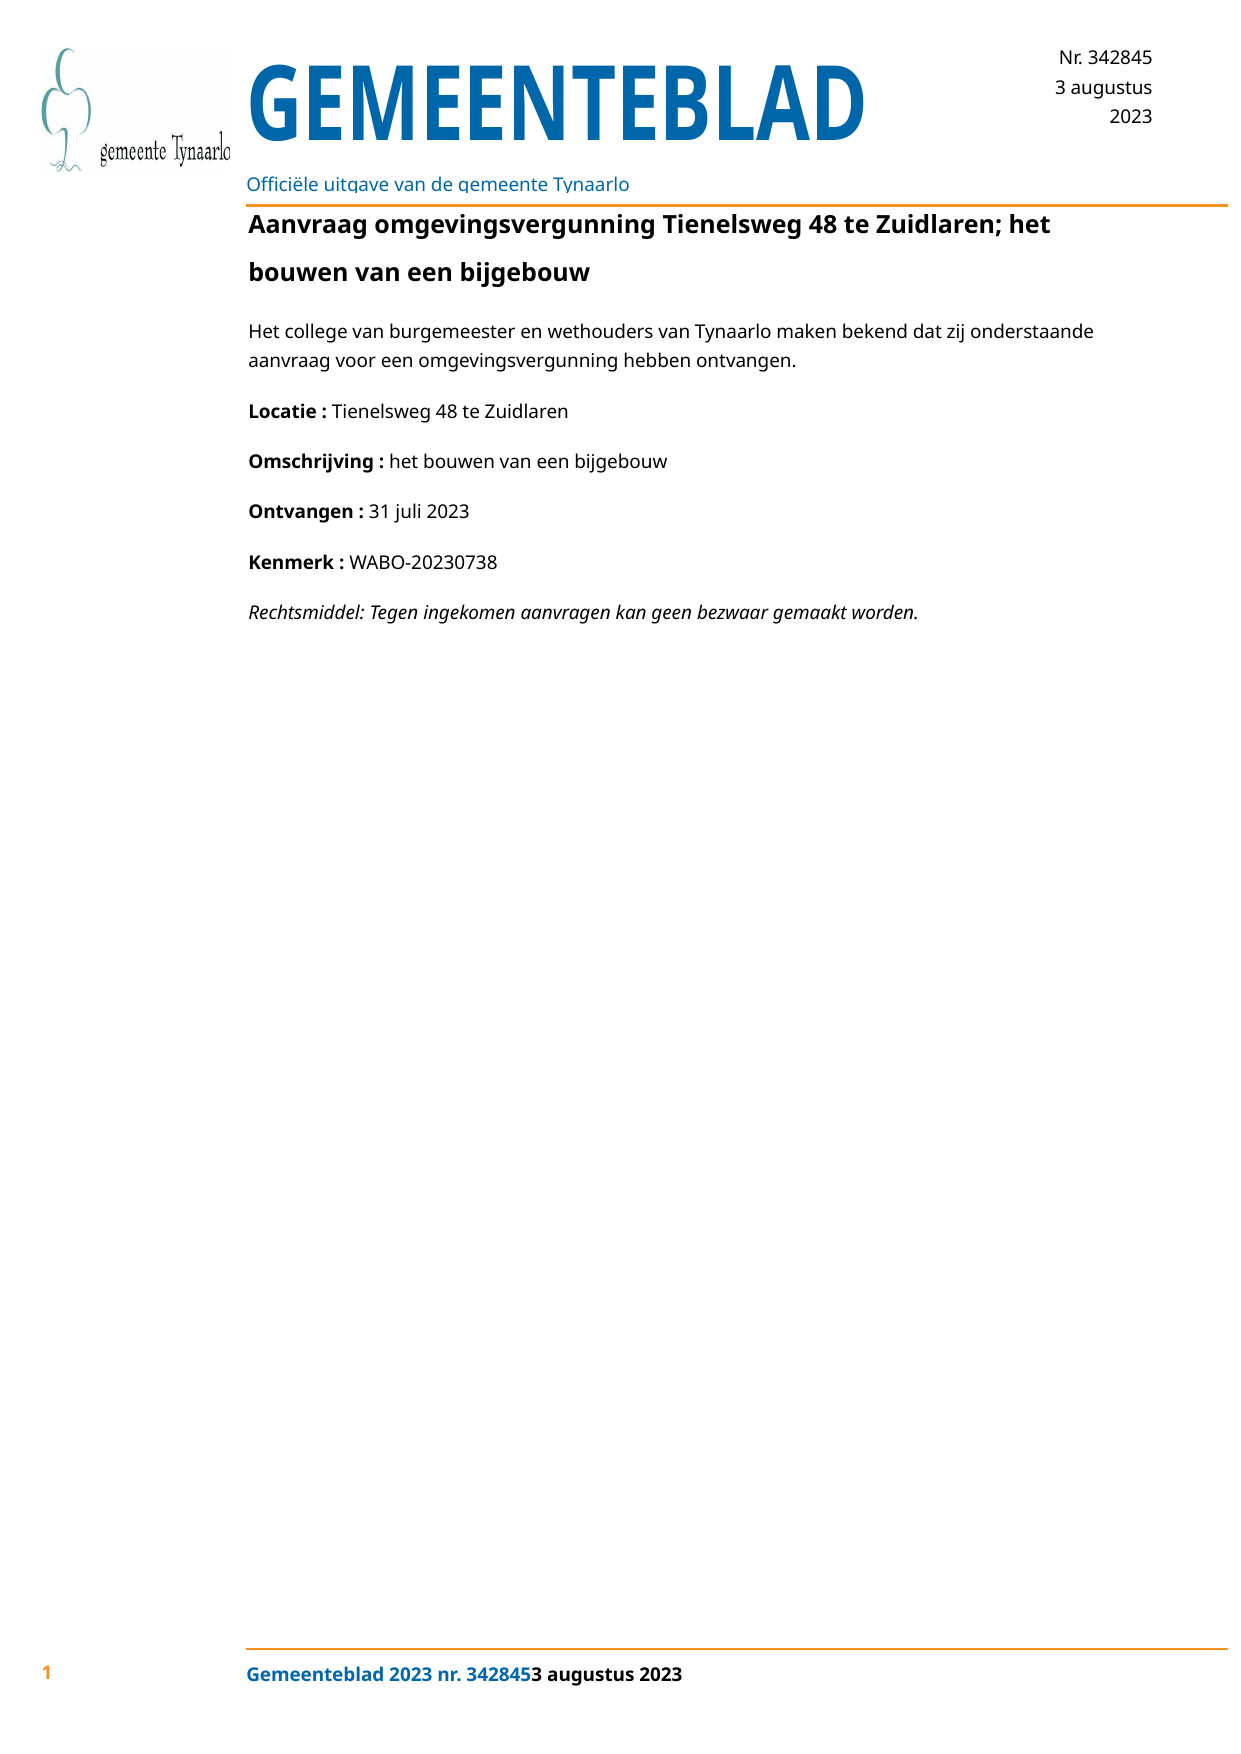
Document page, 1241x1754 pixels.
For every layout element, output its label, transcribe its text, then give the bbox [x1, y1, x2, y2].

text Locatie : Tienelsweg 48 te Zuidlaren [248, 398, 1152, 424]
text Het college van burgemeester en wethouders van Tynaarlo maken bekend dat zij onderstaande aanvraag voor een omgevingsvergunning hebben ontvangen. [248, 318, 1152, 373]
text Rechtsmiddel: Tegen ingekomen aanvragen kan geen bezwaar gemaakt worden. [248, 599, 1152, 625]
text Kenmerk : WABO-20230738 [248, 549, 1152, 575]
picture [41, 47, 231, 172]
text Ontvangen : 31 juli 2023 [248, 499, 1152, 524]
text Aanvraag omgevingsvergunning Tienelsweg 48 te Zuidlaren; het bouwen van een bijgebouw [248, 207, 1152, 288]
text Omschrijving : het bouwen van een bijgebouw [248, 448, 1152, 474]
